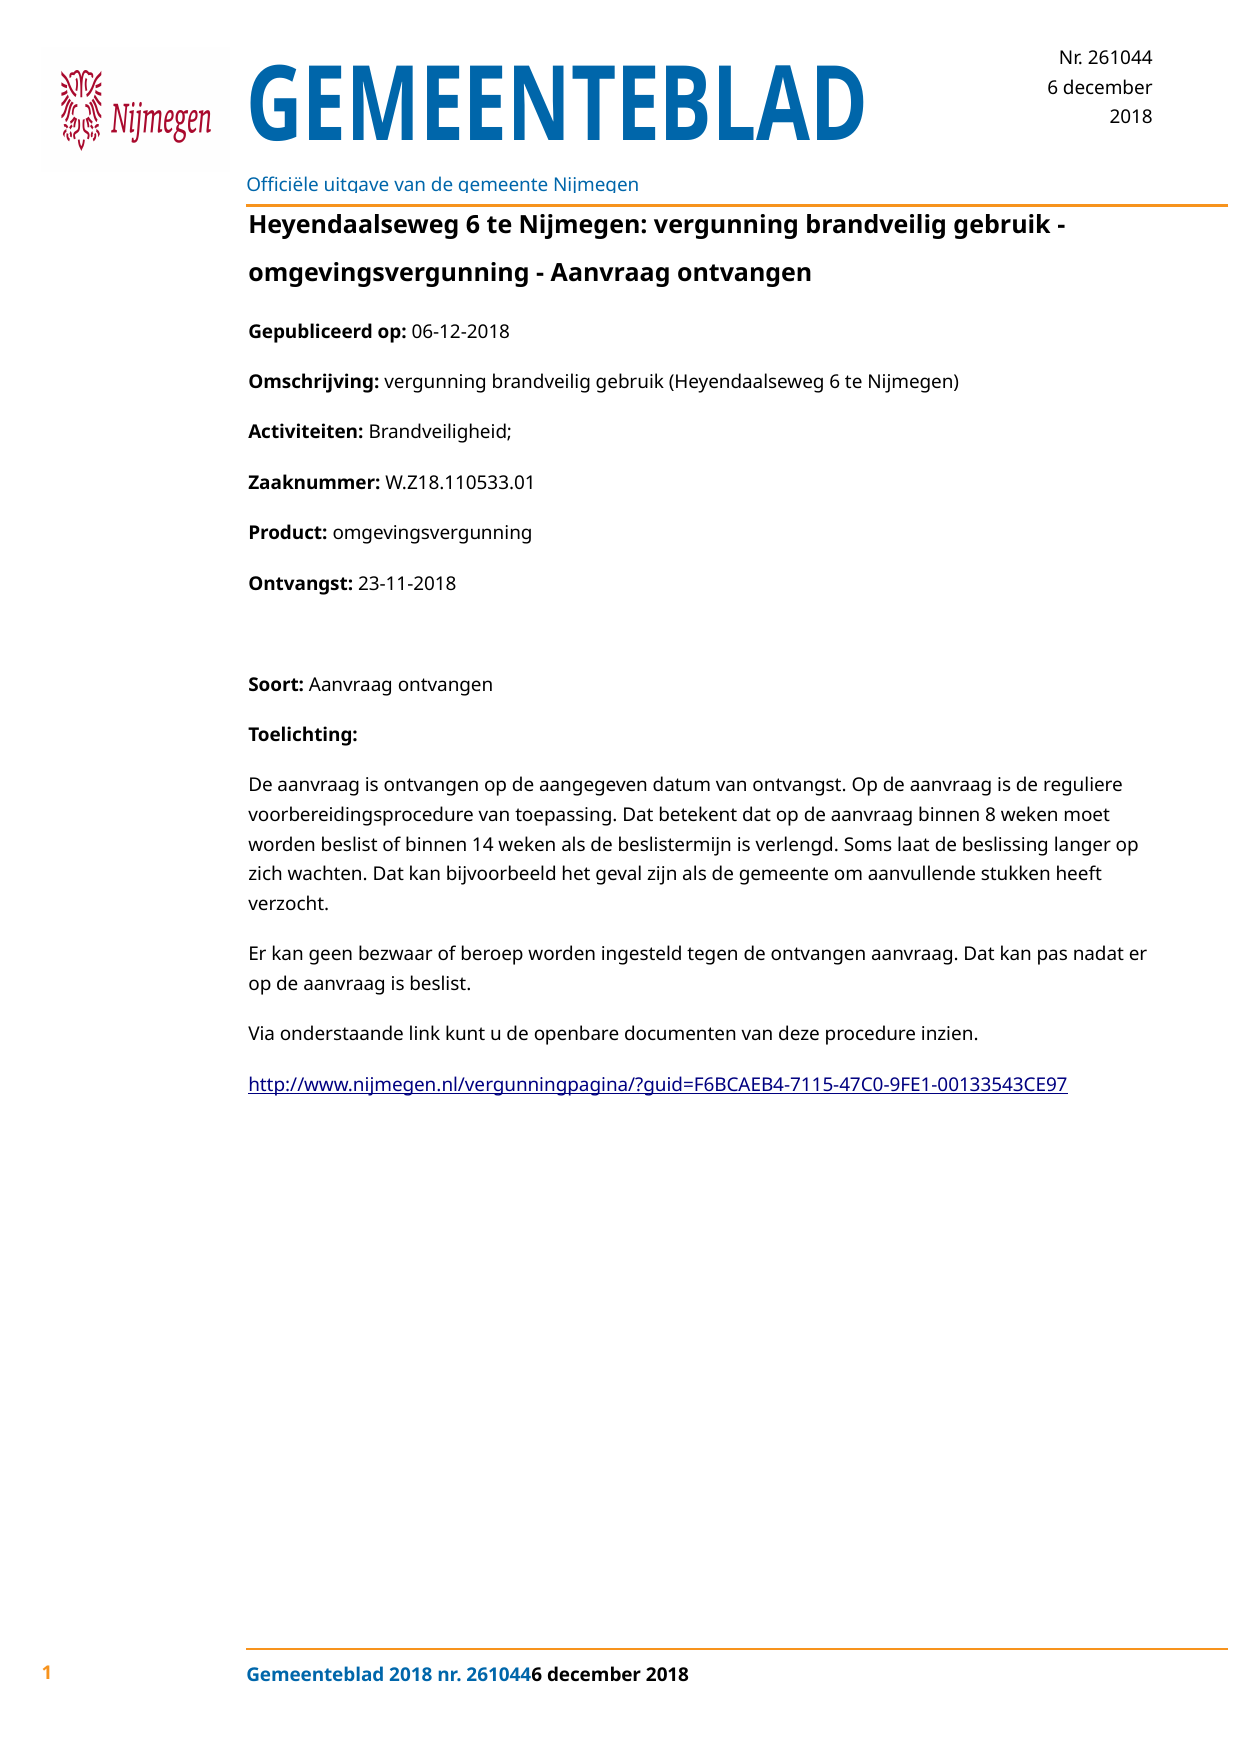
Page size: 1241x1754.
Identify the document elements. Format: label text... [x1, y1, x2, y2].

text Product: omgevingsvergunning [248, 519, 1152, 545]
text Er kan geen bezwaar of beroep worden ingesteld tegen de ontvangen aanvraag. Dat kan pas nadat er op de aanvraag is beslist. [248, 940, 1152, 996]
text Soort: Aanvraag ontvangen [248, 671, 1152, 697]
text Activiteiten: Brandveiligheid; [248, 419, 1152, 444]
text Toelichting: [248, 721, 1152, 747]
text http://www.nijmegen.nl/vergunningpagina/?guid=F6BCAEB4-7115-47C0-9FE1-00133543CE97 [248, 1071, 1152, 1097]
text De aanvraag is ontvangen op de aangegeven datum van ontvangst. Op de aanvraag is de reguliere voorbereidingsprocedure van toepassing. Dat betekent dat op de aanvraag binnen 8 weken moet worden beslist of binnen 14 weken als de beslistermijn is verlengd. Soms laat de beslissing langer op zich wachten. Dat kan bijvoorbeeld het geval zijn als de gemeente om aanvullende stukken heeft verzocht. [248, 772, 1152, 916]
text Gepubliceerd op: 06-12-2018 [248, 318, 1152, 344]
text Zaaknummer: W.Z18.110533.01 [248, 469, 1152, 495]
text Omschrijving: vergunning brandveilig gebruik (Heyendaalseweg 6 te Nijmegen) [248, 368, 1152, 394]
text Ontvangst: 23-11-2018 [248, 570, 1152, 596]
text Heyendaalseweg 6 te Nijmegen: vergunning brandveilig gebruik - omgevingsvergunning - Aanvraag ontvangen [248, 207, 1152, 288]
picture [41, 47, 231, 172]
text Via onderstaande link kunt u de openbare documenten van deze procedure inzien. [248, 1020, 1152, 1046]
